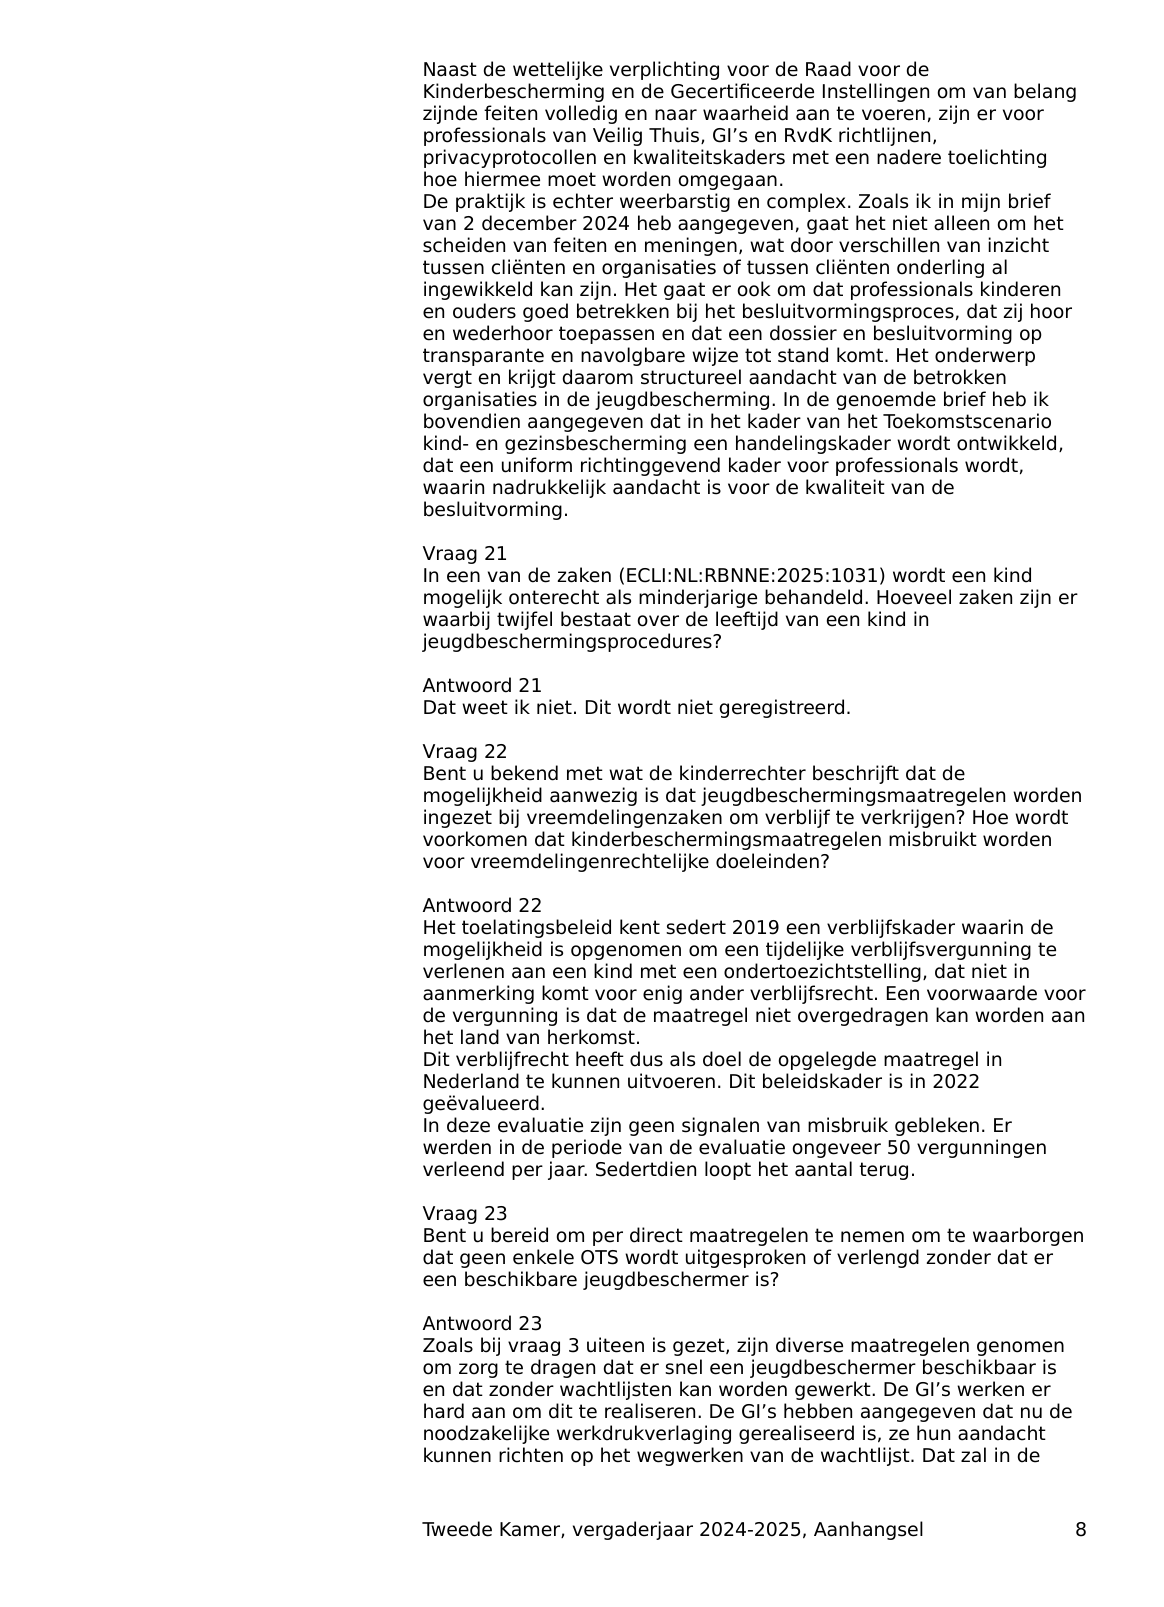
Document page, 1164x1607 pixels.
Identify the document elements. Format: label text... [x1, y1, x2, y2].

text Zoals bij vraag 3 uiteen is gezet, zijn diverse maatregelen genomen om zorg te dragen dat er snel een jeugdbeschermer beschikbaar is en dat zonder wachtlijsten kan worden gewerkt. De GI’s werken er hard aan om dit te realiseren. De GI’s hebben aangegeven dat nu de noodzakelijke werkdrukverlaging gerealiseerd is, ze hun aandacht kunnen richten op het wegwerken van de wachtlijst. Dat zal in de [422, 1335, 1087, 1467]
text Het toelatingsbeleid kent sedert 2019 een verblijfskader waarin de mogelijkheid is opgenomen om een tijdelijke verblijfsvergunning te verlenen aan een kind met een ondertoezichtstelling, dat niet in aanmerking komt voor enig ander verblijfsrecht. Een voorwaarde voor de vergunning is dat de maatregel niet overgedragen kan worden aan het land van herkomst. [422, 917, 1087, 1049]
text In deze evaluatie zijn geen signalen van misbruik gebleken. Er werden in de periode van de evaluatie ongeveer 50 vergunningen verleend per jaar. Sedertdien loopt het aantal terug. [422, 1115, 1087, 1181]
text In een van de zaken (ECLI:NL:RBNNE:2025:1031) wordt een kind mogelijk onterecht als minderjarige behandeld. Hoeveel zaken zijn er waarbij twijfel bestaat over de leeftijd van een kind in jeugdbeschermingsprocedures? [422, 565, 1087, 653]
text Bent u bereid om per direct maatregelen te nemen om te waarborgen dat geen enkele OTS wordt uitgesproken of verlengd zonder dat er een beschikbare jeugdbeschermer is? [422, 1225, 1087, 1291]
text Vraag 22 [422, 741, 1087, 763]
text Bent u bekend met wat de kinderrechter beschrijft dat de mogelijkheid aanwezig is dat jeugdbeschermingsmaatregelen worden ingezet bij vreemdelingenzaken om verblijf te verkrijgen? Hoe wordt voorkomen dat kinderbeschermingsmaatregelen misbruikt worden voor vreemdelingenrechtelijke doeleinden? [422, 763, 1087, 873]
text Dit verblijfrecht heeft dus als doel de opgelegde maatregel in Nederland te kunnen uitvoeren. Dit beleidskader is in 2022 geëvalueerd. [422, 1049, 1087, 1115]
text Antwoord 23 [422, 1313, 1087, 1335]
text Naast de wettelijke verplichting voor de Raad voor de Kinderbescherming en de Gecertificeerde Instellingen om van belang zijnde feiten volledig en naar waarheid aan te voeren, zijn er voor professionals van Veilig Thuis, GI’s en RvdK richtlijnen, privacyprotocollen en kwaliteitskaders met een nadere toelichting hoe hiermee moet worden omgegaan. [422, 59, 1087, 191]
text De praktijk is echter weerbarstig en complex. Zoals ik in mijn brief van 2 december 2024 heb aangegeven, gaat het niet alleen om het scheiden van feiten en meningen, wat door verschillen van inzicht tussen cliënten en organisaties of tussen cliënten onderling al ingewikkeld kan zijn. Het gaat er ook om dat professionals kinderen en ouders goed betrekken bij het besluitvormingsproces, dat zij hoor en wederhoor toepassen en dat een dossier en besluitvorming op transparante en navolgbare wijze tot stand komt. Het onderwerp vergt en krijgt daarom structureel aandacht van de betrokken organisaties in de jeugdbescherming. In de genoemde brief heb ik bovendien aangegeven dat in het kader van het Toekomstscenario kind- en gezinsbescherming een handelingskader wordt ontwikkeld, dat een uniform richtinggevend kader voor professionals wordt, waarin nadrukkelijk aandacht is voor de kwaliteit van de besluitvorming. [422, 191, 1087, 521]
text Dat weet ik niet. Dit wordt niet geregistreerd. [422, 697, 1087, 719]
text Vraag 21 [422, 543, 1087, 565]
text Vraag 23 [422, 1203, 1087, 1225]
text Antwoord 21 [422, 675, 1087, 697]
text Antwoord 22 [422, 895, 1087, 917]
